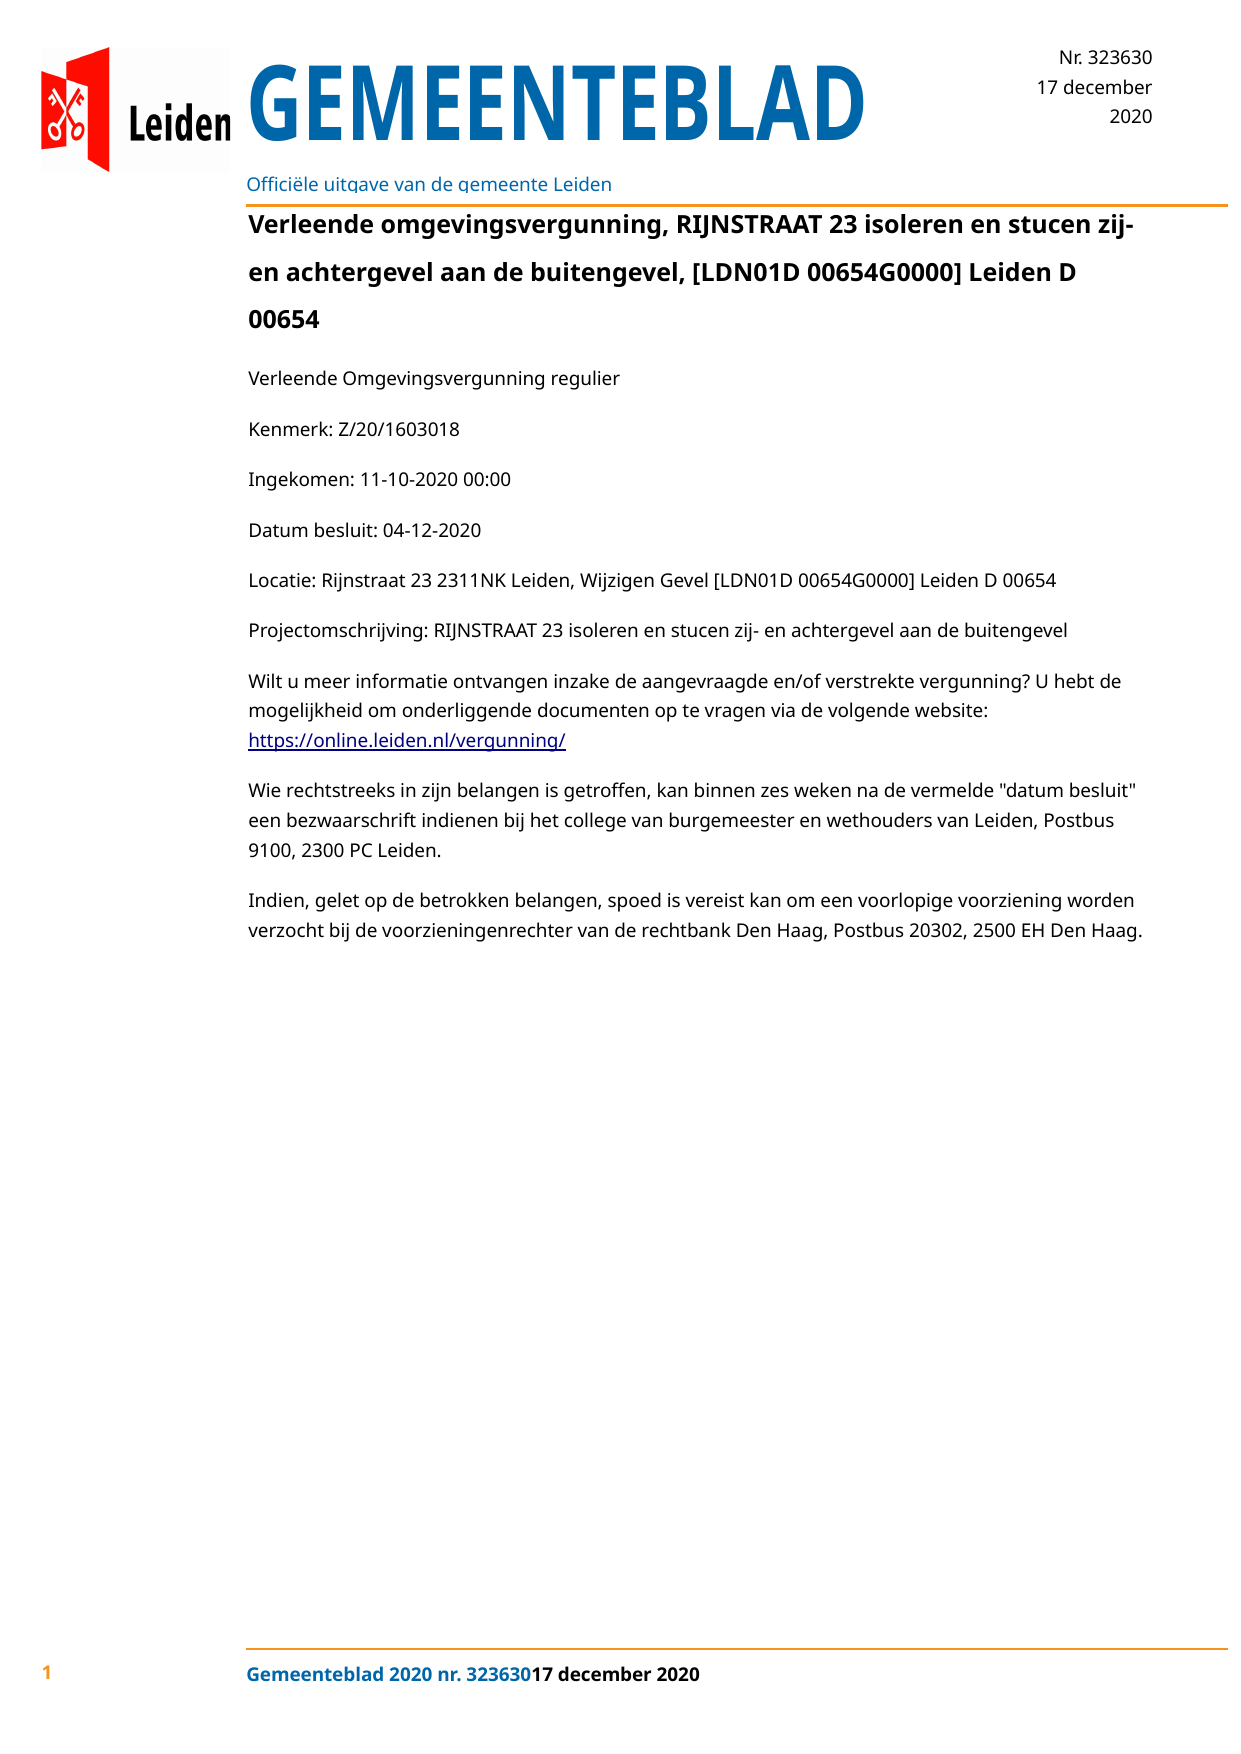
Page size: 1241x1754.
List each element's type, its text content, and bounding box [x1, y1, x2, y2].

text Wie rechtstreeks in zijn belangen is getroffen, kan binnen zes weken na de vermelde "datum besluit" een bezwaarschrift indienen bij het college van burgemeester en wethouders van Leiden, Postbus 9100, 2300 PC Leiden. [248, 778, 1152, 862]
text Indien, gelet op de betrokken belangen, spoed is vereist kan om een voorlopige voorziening worden verzocht bij de voorzieningenrechter van de rechtbank Den Haag, Postbus 20302, 2500 EH Den Haag. [248, 887, 1152, 942]
text Verleende Omgevingsvergunning regulier [248, 366, 1152, 391]
picture [41, 47, 231, 172]
text Wilt u meer informatie ontvangen inzake de aangevraagde en/of verstrekte vergunning? U hebt de mogelijkheid om onderliggende documenten op te vragen via de volgende website: https://online.leiden.nl/vergunning/ [248, 668, 1152, 753]
text Locatie: Rijnstraat 23 2311NK Leiden, Wijzigen Gevel [LDN01D 00654G0000] Leiden D 00654 [248, 567, 1152, 593]
text Verleende omgevingsvergunning, RIJNSTRAAT 23 isoleren en stucen zij- en achtergevel aan de buitengevel, [LDN01D 00654G0000] Leiden D 00654 [248, 207, 1152, 336]
text Projectomschrijving: RIJNSTRAAT 23 isoleren en stucen zij- en achtergevel aan de buitengevel [248, 618, 1152, 643]
text Datum besluit: 04-12-2020 [248, 517, 1152, 542]
text Ingekomen: 11-10-2020 00:00 [248, 466, 1152, 492]
text Kenmerk: Z/20/1603018 [248, 416, 1152, 442]
